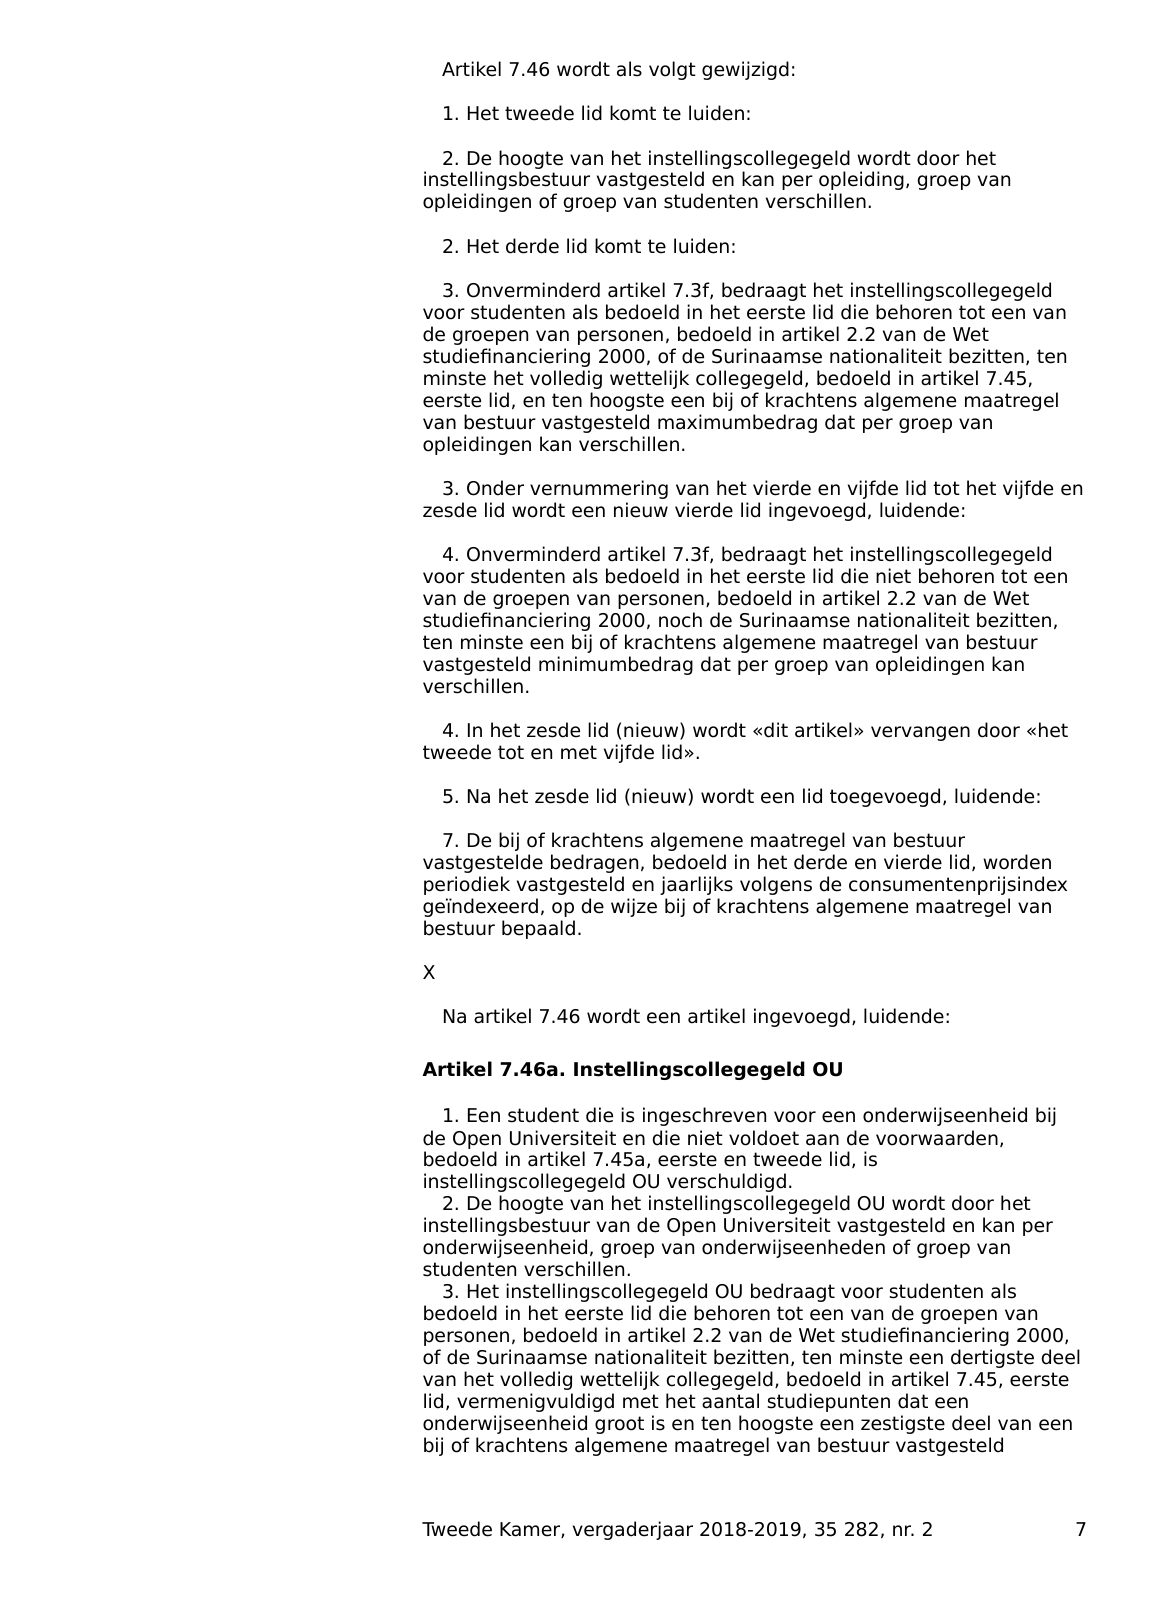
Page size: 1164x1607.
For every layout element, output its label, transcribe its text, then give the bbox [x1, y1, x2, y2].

subtitle Artikel 7.46a. Instellingscollegegeld OU [422, 1058, 1087, 1080]
text 2. Het derde lid komt te luiden: [422, 236, 1087, 257]
text 4. In het zesde lid (nieuw) wordt «dit artikel» vervangen door «het tweede tot en met vijfde lid». [422, 720, 1087, 764]
text 3. Onverminderd artikel 7.3f, bedraagt het instellingscollegegeld voor studenten als bedoeld in het eerste lid die behoren tot een van de groepen van personen, bedoeld in artikel 2.2 van de Wet studiefinanciering 2000, of de Surinaamse nationaliteit bezitten, ten minste het volledig wettelijk collegegeld, bedoeld in artikel 7.45, eerste lid, en ten hoogste een bij of krachtens algemene maatregel van bestuur vastgesteld maximumbedrag dat per groep van opleidingen kan verschillen. [422, 280, 1087, 456]
text X [422, 962, 1087, 984]
text 1. Het tweede lid komt te luiden: [422, 103, 1087, 125]
text 2. De hoogte van het instellingscollegegeld OU wordt door het instellingsbestuur van de Open Universiteit vastgesteld en kan per onderwijseenheid, groep van onderwijseenheden of groep van studenten verschillen. [422, 1193, 1087, 1281]
text 5. Na het zesde lid (nieuw) wordt een lid toegevoegd, luidende: [422, 786, 1087, 808]
text Artikel 7.46 wordt als volgt gewijzigd: [422, 59, 1087, 81]
text 3. Het instellingscollegegeld OU bedraagt voor studenten als bedoeld in het eerste lid die behoren tot een van de groepen van personen, bedoeld in artikel 2.2 van de Wet studiefinanciering 2000, of de Surinaamse nationaliteit bezitten, ten minste een dertigste deel van het volledig wettelijk collegegeld, bedoeld in artikel 7.45, eerste lid, vermenigvuldigd met het aantal studiepunten dat een onderwijseenheid groot is en ten hoogste een zestigste deel van een bij of krachtens algemene maatregel van bestuur vastgesteld [422, 1281, 1087, 1457]
text 3. Onder vernummering van het vierde en vijfde lid tot het vijfde en zesde lid wordt een nieuw vierde lid ingevoegd, luidende: [422, 478, 1087, 522]
text 7. De bij of krachtens algemene maatregel van bestuur vastgestelde bedragen, bedoeld in het derde en vierde lid, worden periodiek vastgesteld en jaarlijks volgens de consumentenprijsindex geïndexeerd, op de wijze bij of krachtens algemene maatregel van bestuur bepaald. [422, 830, 1087, 940]
text 1. Een student die is ingeschreven voor een onderwijseenheid bij de Open Universiteit en die niet voldoet aan de voorwaarden, bedoeld in artikel 7.45a, eerste en tweede lid, is instellingscollegegeld OU verschuldigd. [422, 1105, 1087, 1193]
text Na artikel 7.46 wordt een artikel ingevoegd, luidende: [422, 1006, 1087, 1028]
text 2. De hoogte van het instellingscollegegeld wordt door het instellingsbestuur vastgesteld en kan per opleiding, groep van opleidingen of groep van studenten verschillen. [422, 147, 1087, 213]
text 4. Onverminderd artikel 7.3f, bedraagt het instellingscollegegeld voor studenten als bedoeld in het eerste lid die niet behoren tot een van de groepen van personen, bedoeld in artikel 2.2 van de Wet studiefinanciering 2000, noch de Surinaamse nationaliteit bezitten, ten minste een bij of krachtens algemene maatregel van bestuur vastgesteld minimumbedrag dat per groep van opleidingen kan verschillen. [422, 544, 1087, 698]
